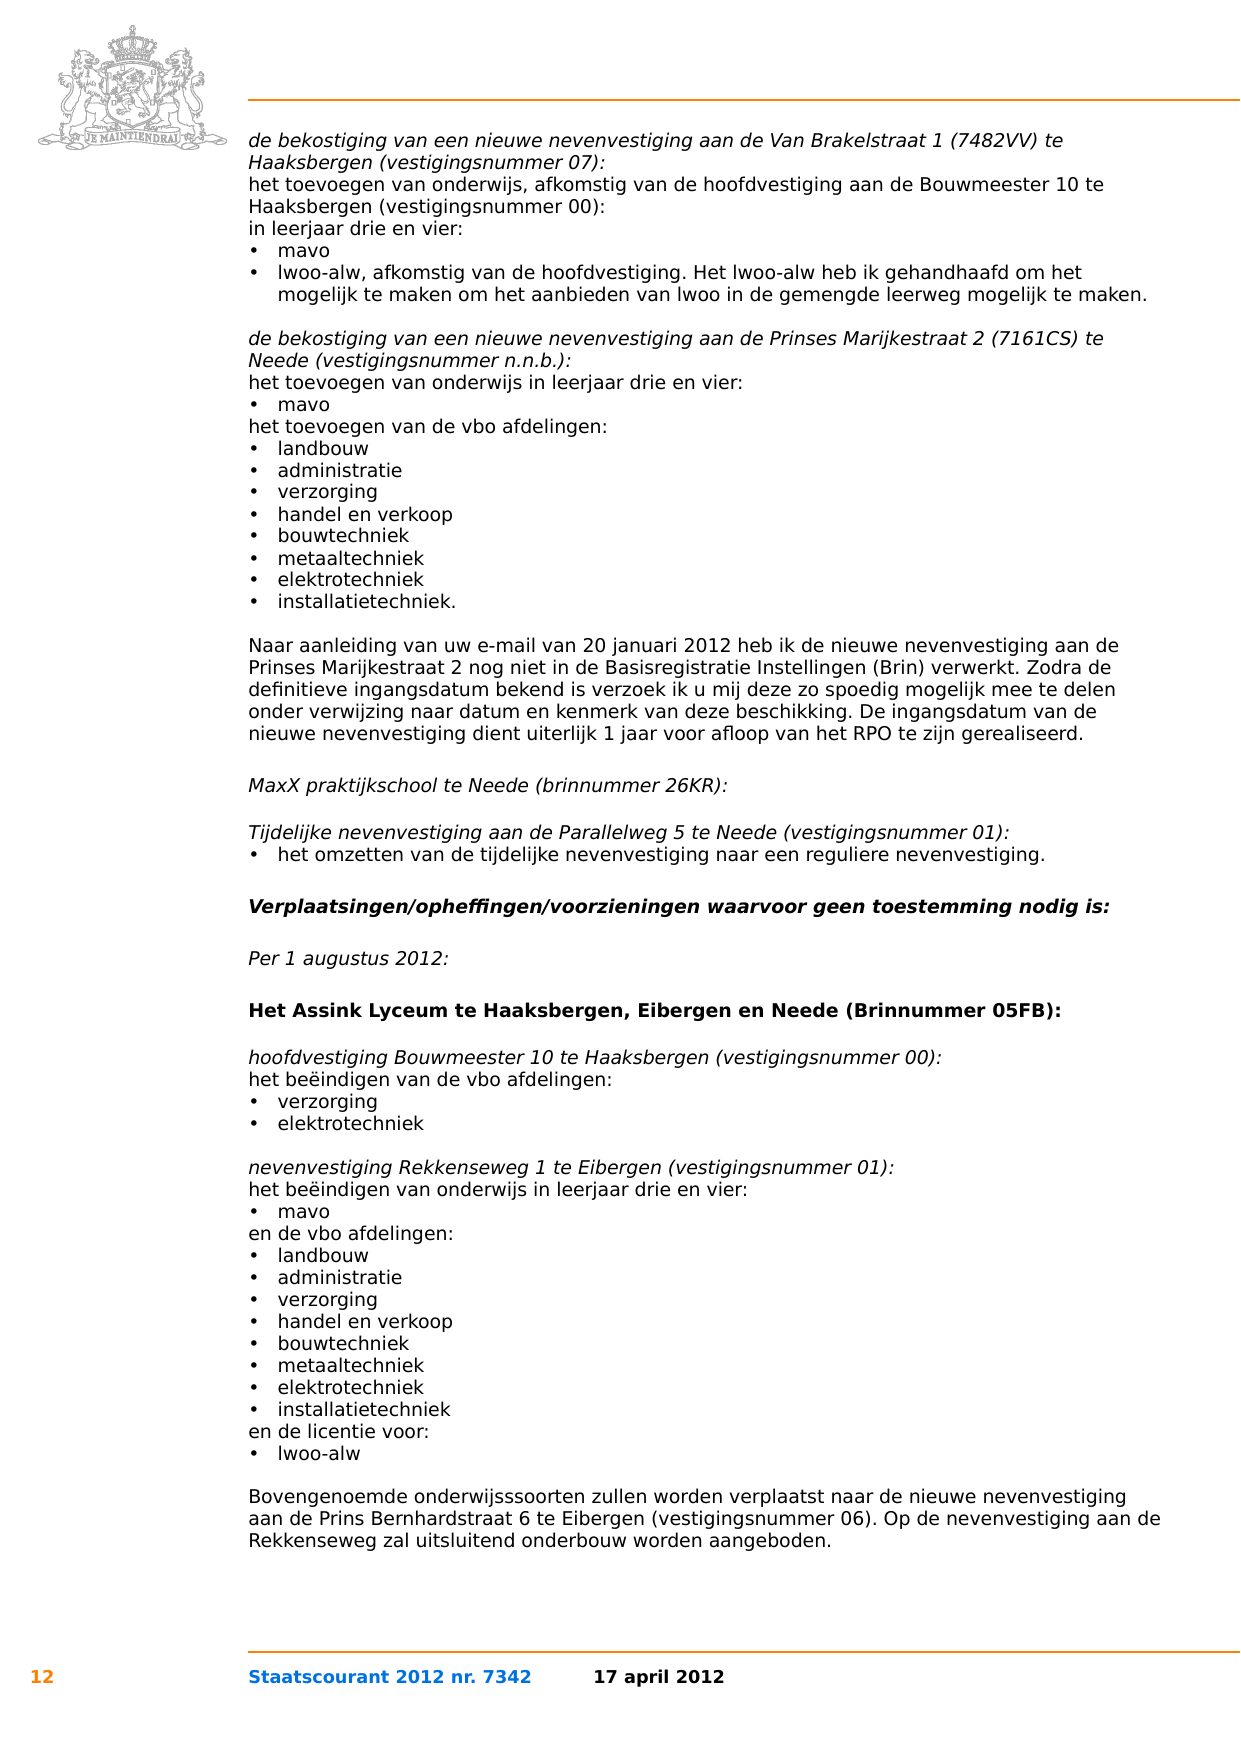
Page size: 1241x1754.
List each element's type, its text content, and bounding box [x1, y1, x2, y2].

text • elektrotechniek [248, 569, 1163, 591]
text hoofdvestiging Bouwmeester 10 te Haaksbergen (vestigingsnummer 00): [248, 1047, 1163, 1069]
text • lwoo-alw [248, 1442, 1163, 1464]
text • verzorging [248, 481, 1163, 503]
text • bouwtechniek [248, 525, 1163, 547]
text het toevoegen van onderwijs in leerjaar drie en vier: [248, 372, 1163, 393]
text • mavo [248, 393, 1163, 416]
text • verzorging [248, 1091, 1163, 1113]
text • lwoo-alw, afkomstig van de hoofdvestiging. Het lwoo-alw heb ik gehandhaafd om het mogelijk te maken om het aanbieden van lwoo in de gemengde leerweg mogelijk te maken. [248, 262, 1163, 306]
text en de vbo afdelingen: [248, 1223, 1163, 1245]
text het beëindigen van de vbo afdelingen: [248, 1069, 1163, 1091]
text • administratie [248, 1267, 1163, 1289]
text • landbouw [248, 1245, 1163, 1267]
text de bekostiging van een nieuwe nevenvestiging aan de Prinses Marijkestraat 2 (7161CS) te Neede (vestigingsnummer n.n.b.): [248, 328, 1163, 372]
text • administratie [248, 459, 1163, 481]
text Bovengenoemde onderwijsssoorten zullen worden verplaatst naar de nieuwe nevenvestiging aan de Prins Bernhardstraat 6 te Eibergen (vestigingsnummer 06). Op de nevenvestiging aan de Rekkenseweg zal uitsluitend onderbouw worden aangeboden. [248, 1486, 1163, 1552]
text • metaaltechniek [248, 1354, 1163, 1377]
text • handel en verkoop [248, 503, 1163, 525]
text • mavo [248, 1201, 1163, 1223]
text Tijdelijke nevenvestiging aan de Parallelweg 5 te Neede (vestigingsnummer 01): [248, 822, 1163, 844]
text • elektrotechniek [248, 1113, 1163, 1135]
text • handel en verkoop [248, 1311, 1163, 1333]
subtitle Het Assink Lyceum te Haaksbergen, Eibergen en Neede (Brinnummer 05FB): [248, 1000, 1163, 1022]
text • bouwtechniek [248, 1333, 1163, 1354]
text en de licentie voor: [248, 1421, 1163, 1442]
subtitle Verplaatsingen/opheffingen/voorzieningen waarvoor geen toestemming nodig is: [248, 896, 1163, 918]
text Naar aanleiding van uw e-mail van 20 januari 2012 heb ik de nieuwe nevenvestiging aan de Prinses Marijkestraat 2 nog niet in de Basisregistratie Instellingen (Brin) verwerkt. Zodra de definitieve ingangsdatum bekend is verzoek ik u mij deze zo spoedig mogelijk mee te delen onder verwijzing naar datum en kenmerk van deze beschikking. De ingangsdatum van de nieuwe nevenvestiging dient uiterlijk 1 jaar voor afloop van het RPO te zijn gerealiseerd. [248, 635, 1163, 745]
picture [38, 25, 227, 150]
text • verzorging [248, 1289, 1163, 1311]
text • landbouw [248, 437, 1163, 459]
text • het omzetten van de tijdelijke nevenvestiging naar een reguliere nevenvestiging. [248, 844, 1163, 866]
text • metaaltechniek [248, 547, 1163, 569]
text • mavo [248, 240, 1163, 262]
text het toevoegen van de vbo afdelingen: [248, 416, 1163, 437]
text • installatietechniek [248, 1398, 1163, 1421]
text de bekostiging van een nieuwe nevenvestiging aan de Van Brakelstraat 1 (7482VV) te Haaksbergen (vestigingsnummer 07): [248, 130, 1163, 174]
subtitle Per 1 augustus 2012: [248, 948, 1163, 970]
text • elektrotechniek [248, 1377, 1163, 1398]
subtitle MaxX praktijkschool te Neede (brinnummer 26KR): [248, 775, 1163, 797]
text het beëindigen van onderwijs in leerjaar drie en vier: [248, 1179, 1163, 1201]
text nevenvestiging Rekkenseweg 1 te Eibergen (vestigingsnummer 01): [248, 1157, 1163, 1179]
text het toevoegen van onderwijs, afkomstig van de hoofdvestiging aan de Bouwmeester 10 te Haaksbergen (vestigingsnummer 00): [248, 174, 1163, 218]
text in leerjaar drie en vier: [248, 218, 1163, 240]
text • installatietechniek. [248, 591, 1163, 613]
